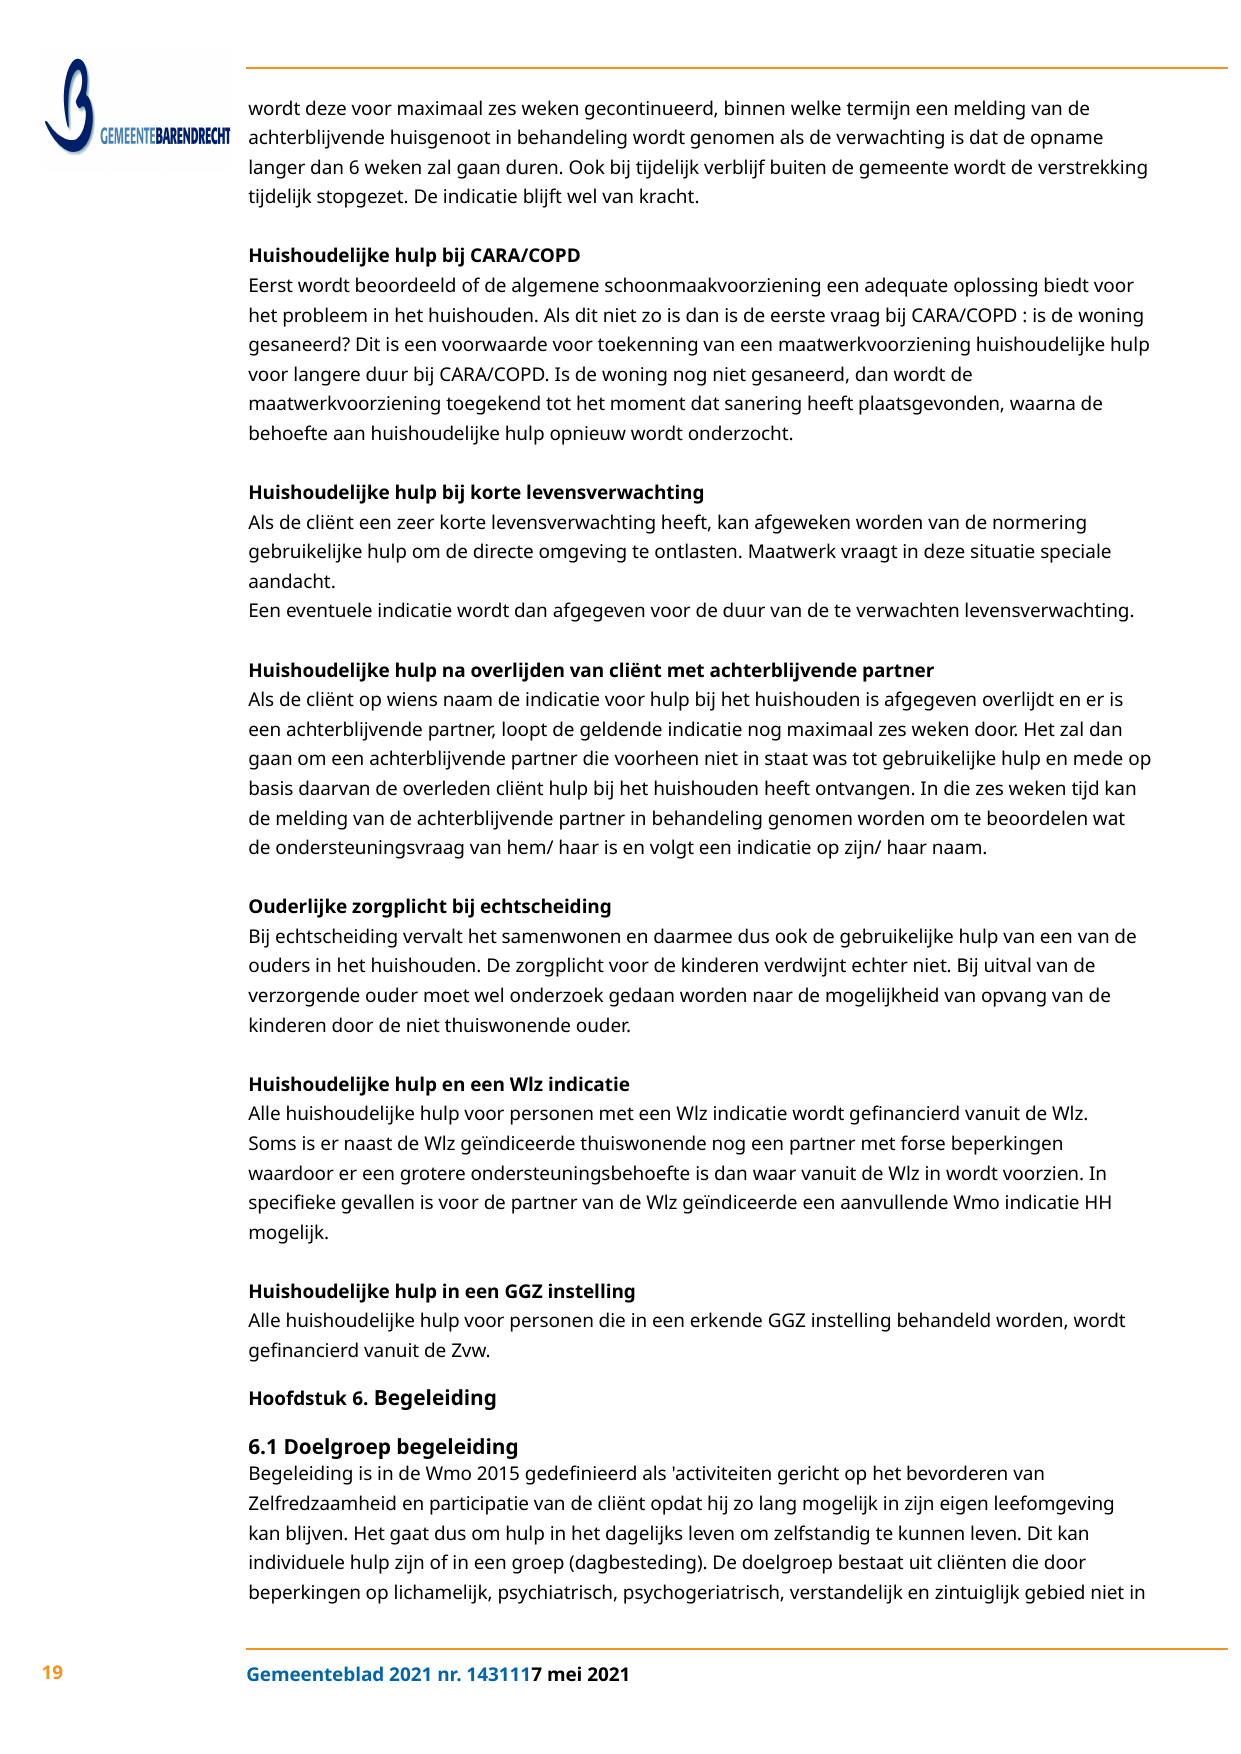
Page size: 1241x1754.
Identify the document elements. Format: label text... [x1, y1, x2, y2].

text Huishoudelijke hulp na overlijden van cliënt met achterblijvende partner [248, 657, 1152, 683]
text Hoofdstuk 6. Begeleiding [248, 1383, 1152, 1411]
text Soms is er naast de Wlz geïndiceerde thuiswonende nog een partner met forse beperkingen waardoor er een grotere ondersteuningsbehoefte is dan waar vanuit de Wlz in wordt voorzien. In specifieke gevallen is voor de partner van de Wlz geïndiceerde een aanvullende Wmo indicatie HH mogelijk. [248, 1130, 1152, 1245]
text Ouderlijke zorgplicht bij echtscheiding [248, 893, 1152, 919]
text Huishoudelijke hulp bij korte levensverwachting [248, 479, 1152, 505]
text Als de cliënt op wiens naam de indicatie voor hulp bij het huishouden is afgegeven overlijdt en er is een achterblijvende partner, loopt de geldende indicatie nog maximaal zes weken door. Het zal dan gaan om een achterblijvende partner die voorheen niet in staat was tot gebruikelijke hulp en mede op basis daarvan de overleden cliënt hulp bij het huishouden heeft ontvangen. In die zes weken tijd kan de melding van de achterblijvende partner in behandeling genomen worden om te beoordelen wat de ondersteuningsvraag van hem/ haar is en volgt een indicatie op zijn/ haar naam. [248, 686, 1152, 860]
text Huishoudelijke hulp en een Wlz indicatie [248, 1071, 1152, 1097]
picture [41, 47, 231, 172]
text Begeleiding is in de Wmo 2015 gedefinieerd als 'activiteiten gericht op het bevorderen van Zelfredzaamheid en participatie van de cliënt opdat hij zo lang mogelijk in zijn eigen leefomgeving kan blijven. Het gaat dus om hulp in het dagelijks leven om zelfstandig te kunnen leven. Dit kan individuele hulp zijn of in een groep (dagbesteding). De doelgroep bestaat uit cliënten die door beperkingen op lichamelijk, psychiatrisch, psychogeriatrisch, verstandelijk en zintuiglijk gebied niet in [248, 1461, 1152, 1605]
text wordt deze voor maximaal zes weken gecontinueerd, binnen welke termijn een melding van de achterblijvende huisgenoot in behandeling wordt genomen als de verwachting is dat de opname langer dan 6 weken zal gaan duren. Ook bij tijdelijk verblijf buiten de gemeente wordt de verstrekking tijdelijk stopgezet. De indicatie blijft wel van kracht. [248, 95, 1152, 209]
text Als de cliënt een zeer korte levensverwachting heeft, kan afgeweken worden van de normering gebruikelijke hulp om de directe omgeving te ontlasten. Maatwerk vraagt in deze situatie speciale aandacht. [248, 509, 1152, 594]
text Alle huishoudelijke hulp voor personen die in een erkende GGZ instelling behandeld worden, wordt gefinancierd vanuit de Zvw. [248, 1308, 1152, 1363]
text 6.1 Doelgroep begeleiding [248, 1432, 1152, 1461]
text Een eventuele indicatie wordt dan afgegeven voor de duur van de te verwachten levensverwachting. [248, 598, 1152, 623]
text Alle huishoudelijke hulp voor personen met een Wlz indicatie wordt gefinancierd vanuit de Wlz. [248, 1101, 1152, 1126]
text Huishoudelijke hulp bij CARA/COPD [248, 243, 1152, 268]
text Bij echtscheiding vervalt het samenwonen en daarmee dus ook de gebruikelijke hulp van een van de ouders in het huishouden. De zorgplicht voor de kinderen verdwijnt echter niet. Bij uitval van de verzorgende ouder moet wel onderzoek gedaan worden naar de mogelijkheid van opvang van de kinderen door de niet thuiswonende ouder. [248, 923, 1152, 1038]
text Eerst wordt beoordeeld of de algemene schoonmaakvoorziening een adequate oplossing biedt voor het probleem in het huishouden. Als dit niet zo is dan is de eerste vraag bij CARA/COPD : is de woning gesaneerd? Dit is een voorwaarde voor toekenning van een maatwerkvoorziening huishoudelijke hulp voor langere duur bij CARA/COPD. Is de woning nog niet gesaneerd, dan wordt de maatwerkvoorziening toegekend tot het moment dat sanering heeft plaatsgevonden, waarna de behoefte aan huishoudelijke hulp opnieuw wordt onderzocht. [248, 272, 1152, 446]
text Huishoudelijke hulp in een GGZ instelling [248, 1278, 1152, 1304]
